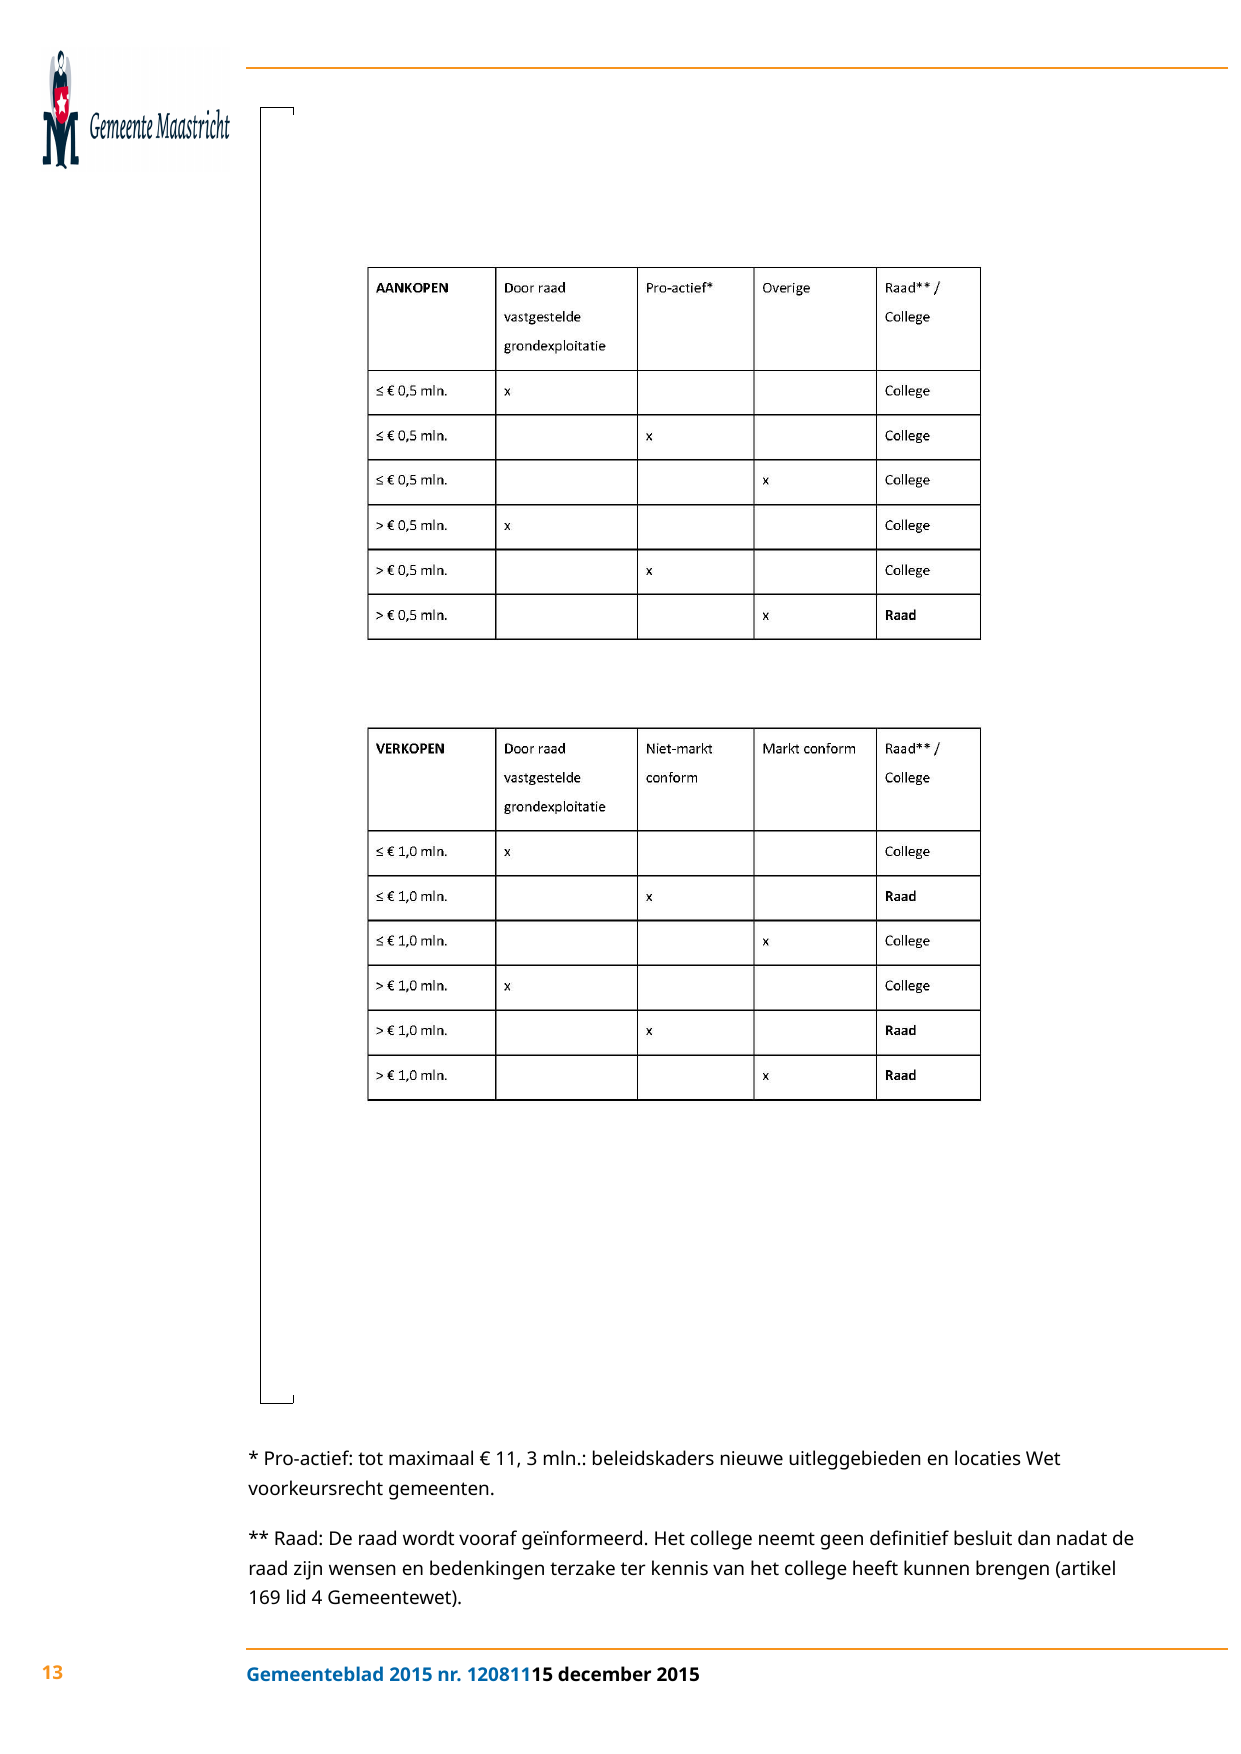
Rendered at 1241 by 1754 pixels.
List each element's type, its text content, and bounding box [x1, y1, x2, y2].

picture [268, 115, 1173, 1395]
picture [41, 47, 231, 172]
text * Pro-actief: tot maximaal € 11, 3 mln.: beleidskaders nieuwe uitleggebieden en locaties Wet voorkeursrecht gemeenten. [248, 1445, 1152, 1501]
text ** Raad: De raad wordt vooraf geïnformeerd. Het college neemt geen definitief besluit dan nadat de raad zijn wensen en bedenkingen terzake ter kennis van het college heeft kunnen brengen (artikel 169 lid 4 Gemeentewet). [248, 1525, 1152, 1610]
